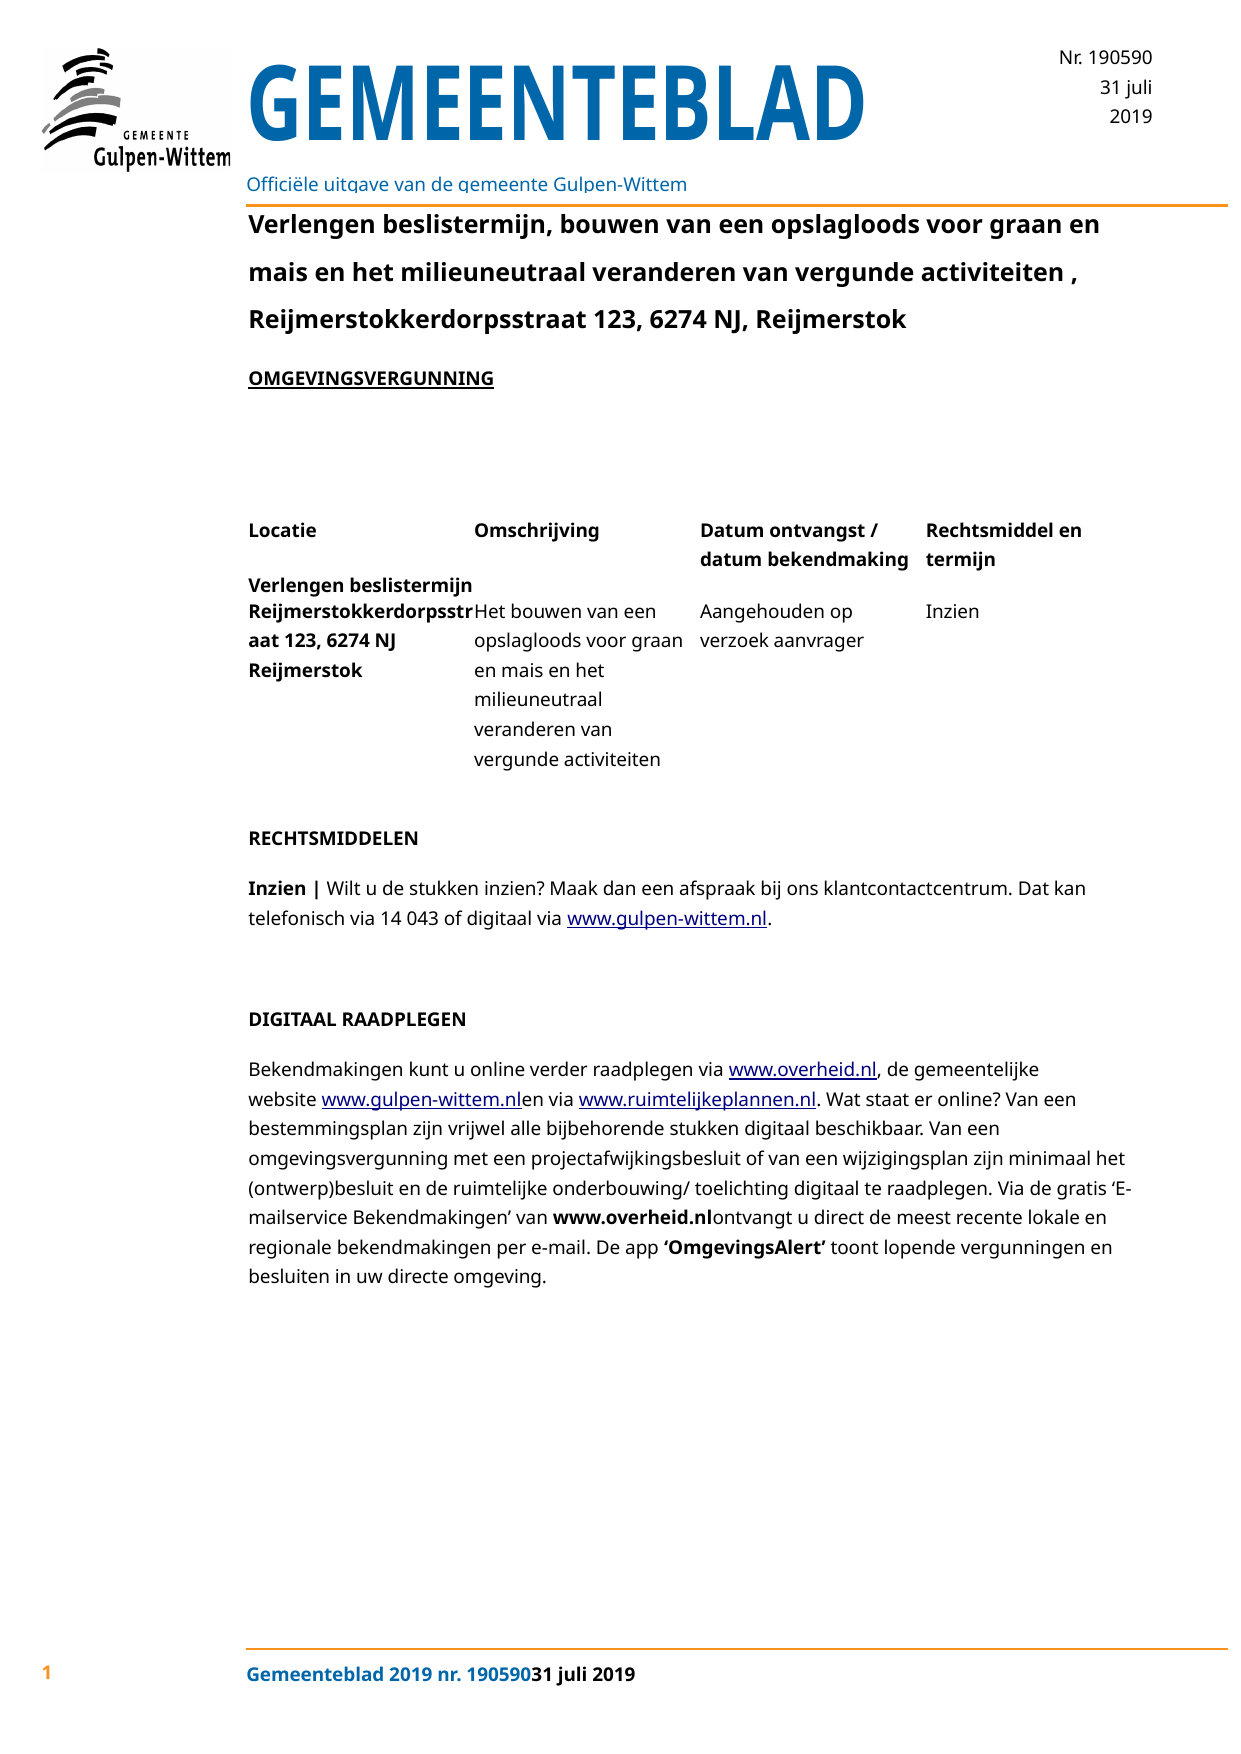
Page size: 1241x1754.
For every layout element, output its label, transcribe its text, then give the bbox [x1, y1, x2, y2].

text Inzien | Wilt u de stukken inzien? Maak dan een afspraak bij ons klantcontactcentrum. Dat kan telefonisch via 14 043 of digitaal via www.gulpen-wittem.nl. [248, 876, 1152, 931]
table_cell Inzien [926, 598, 1152, 772]
table_cell Reijmerstokkerdorpsstraat 123, 6274 NJ Reijmerstok [248, 598, 474, 772]
text Bekendmakingen kunt u online verder raadplegen via www.overheid.nl, de gemeentelijke website www.gulpen-wittem.nlen via www.ruimtelijkeplannen.nl. Wat staat er online? Van een bestemmingsplan zijn vrijwel alle bijbehorende stukken digitaal beschikbaar. Van een omgevingsvergunning met een projectafwijkingsbesluit of van een wijzigingsplan zijn minimaal het (ontwerp)besluit en de ruimtelijke onderbouwing/ toelichting digitaal te raadplegen. Via de gratis ‘E-mailservice Bekendmakingen’ van www.overheid.nlontvangt u direct de meest recente lokale en regionale bekendmakingen per e-mail. De app ‘OmgevingsAlert’ toont lopende vergunningen en besluiten in uw directe omgeving. [248, 1056, 1152, 1289]
table_cell [926, 572, 1152, 598]
table_cell Verlengen beslistermijn [248, 572, 474, 598]
table_cell [474, 572, 700, 598]
table_cell Aangehouden op verzoek aanvrager [700, 598, 926, 772]
text OMGEVINGSVERGUNNING [248, 366, 1152, 391]
table_header Datum ontvangst / datum bekendmaking [700, 517, 926, 572]
table_cell Het bouwen van een opslagloods voor graan en mais en het milieuneutraal veranderen van vergunde activiteiten [474, 598, 700, 772]
table_cell [700, 572, 926, 598]
text DIGITAAL RAADPLEGEN [248, 1006, 1152, 1032]
table_header Omschrijving [474, 517, 700, 572]
table_header Rechtsmiddel en termijn [926, 517, 1152, 572]
text Verlengen beslistermijn, bouwen van een opslagloods voor graan en mais en het milieuneutraal veranderen van vergunde activiteiten , Reijmerstokkerdorpsstraat 123, 6274 NJ, Reijmerstok [248, 207, 1152, 336]
table_header Locatie [248, 517, 474, 572]
text RECHTSMIDDELEN [248, 825, 1152, 851]
picture [41, 47, 231, 172]
